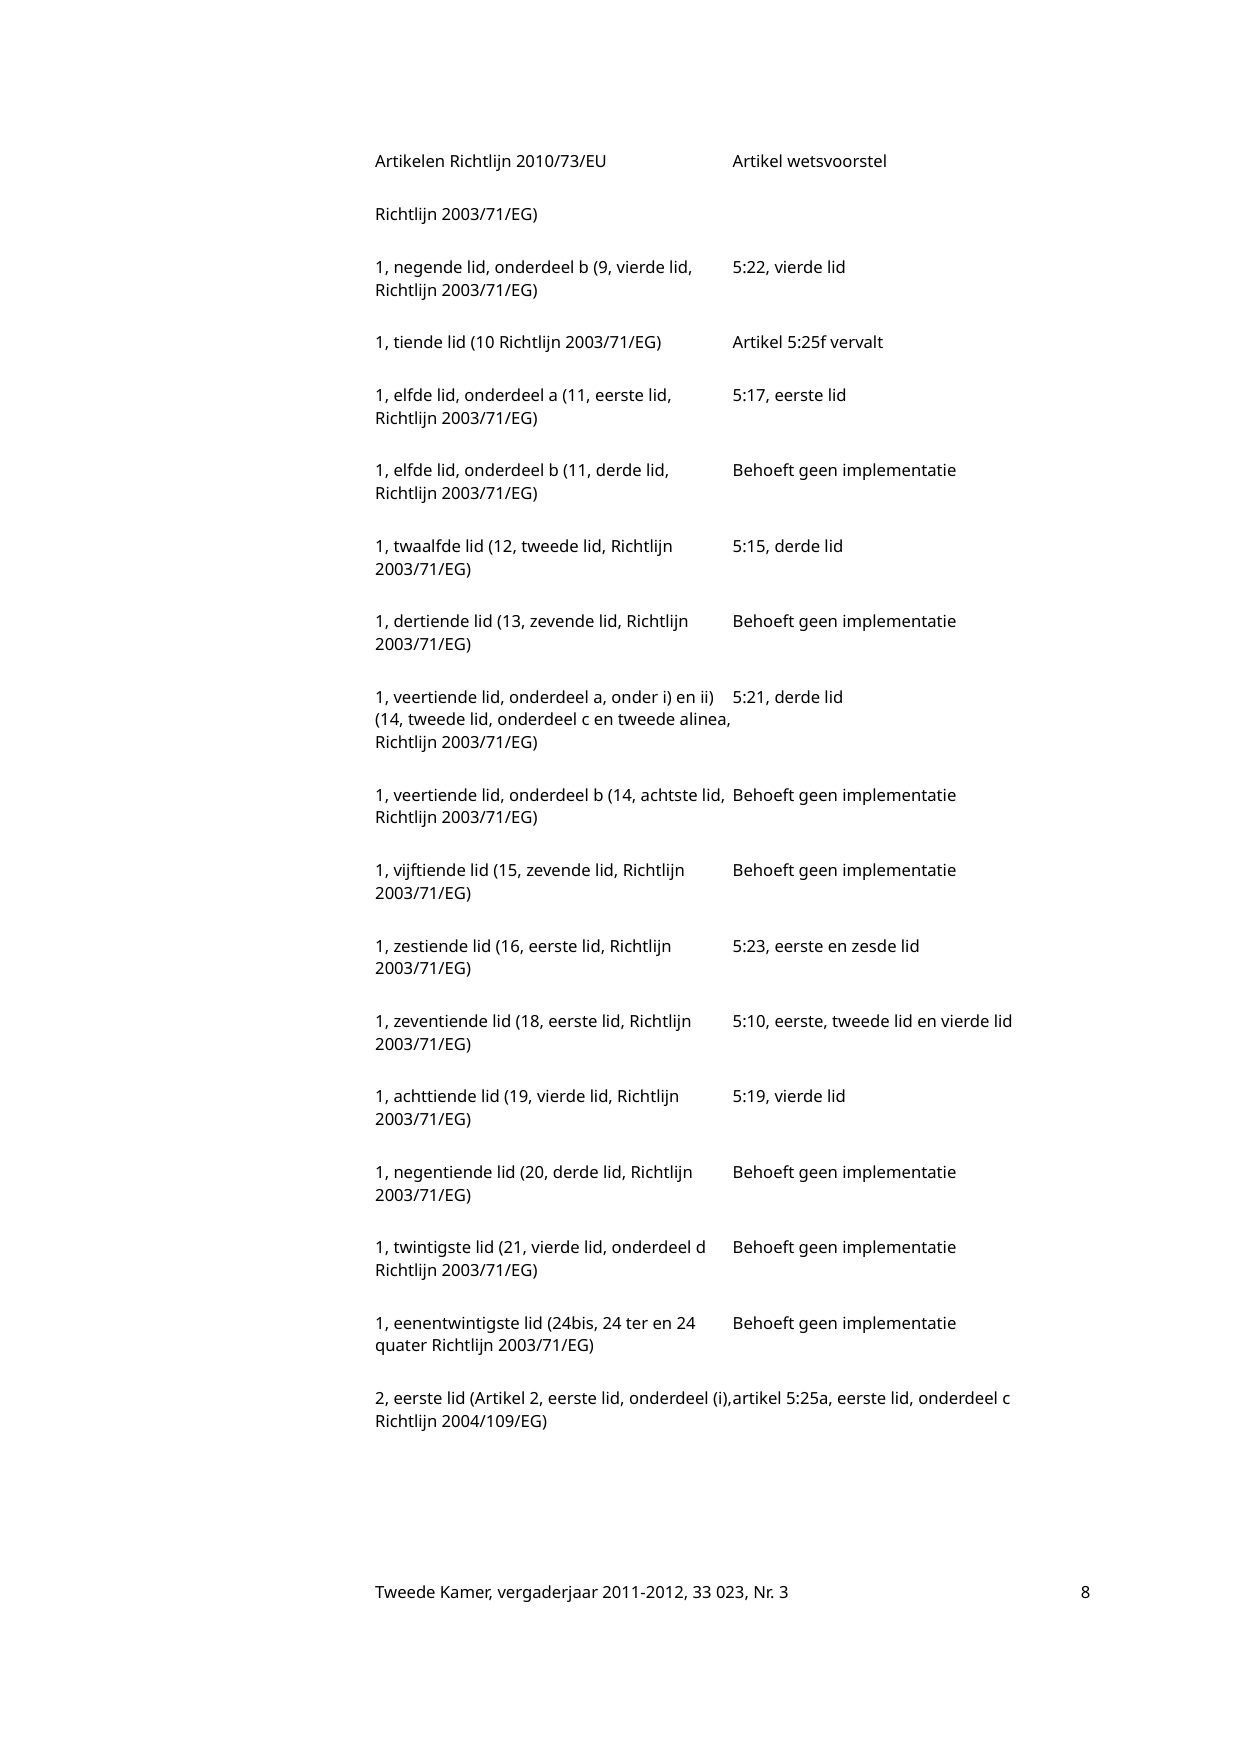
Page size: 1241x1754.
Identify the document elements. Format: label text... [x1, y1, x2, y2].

table_cell Behoeft geen implementatie [733, 610, 1090, 685]
table_cell 5:22, vierde lid [733, 255, 1090, 331]
table_cell 1, vijftiende lid (15, zevende lid, Richtlijn 2003/71/EG) [375, 859, 732, 934]
table_cell artikel 5:25a, eerste lid, onderdeel c [733, 1387, 1090, 1462]
table_cell 5:19, vierde lid [733, 1085, 1090, 1160]
table_cell Behoeft geen implementatie [733, 459, 1090, 534]
table_cell 1, zeventiende lid (18, eerste lid, Richtlijn 2003/71/EG) [375, 1010, 732, 1085]
table_header Artikel wetsvoorstel [733, 150, 1090, 203]
table_cell 5:23, eerste en zesde lid [733, 934, 1090, 1009]
table_cell 1, tiende lid (10 Richtlijn 2003/71/EG) [375, 331, 732, 383]
table_cell 5:17, eerste lid [733, 384, 1090, 459]
table_cell Richtlijn 2003/71/EG) [375, 203, 732, 255]
table_cell 1, twaalfde lid (12, tweede lid, Richtlijn 2003/71/EG) [375, 534, 732, 610]
table_cell Behoeft geen implementatie [733, 1311, 1090, 1387]
table_cell 1, negende lid, onderdeel b (9, vierde lid, Richtlijn 2003/71/EG) [375, 255, 732, 331]
table_cell 1, dertiende lid (13, zevende lid, Richtlijn 2003/71/EG) [375, 610, 732, 685]
table_cell 1, negentiende lid (20, derde lid, Richtlijn 2003/71/EG) [375, 1160, 732, 1236]
table_cell 5:10, eerste, tweede lid en vierde lid [733, 1010, 1090, 1085]
table_cell 1, achttiende lid (19, vierde lid, Richtlijn 2003/71/EG) [375, 1085, 732, 1160]
table_cell Behoeft geen implementatie [733, 1236, 1090, 1311]
table_cell 5:15, derde lid [733, 534, 1090, 610]
table_cell 1, elfde lid, onderdeel a (11, eerste lid, Richtlijn 2003/71/EG) [375, 384, 732, 459]
table_cell 1, zestiende lid (16, eerste lid, Richtlijn 2003/71/EG) [375, 934, 732, 1009]
table_cell 1, eenentwintigste lid (24bis, 24 ter en 24 quater Richtlijn 2003/71/EG) [375, 1311, 732, 1387]
table_cell [733, 203, 1090, 255]
table_header Artikelen Richtlijn 2010/73/EU [375, 150, 732, 203]
table_cell 1, veertiende lid, onderdeel b (14, achtste lid, Richtlijn 2003/71/EG) [375, 783, 732, 859]
table_cell Behoeft geen implementatie [733, 859, 1090, 934]
table_cell 1, twintigste lid (21, vierde lid, onderdeel d Richtlijn 2003/71/EG) [375, 1236, 732, 1311]
table_cell 2, eerste lid (Artikel 2, eerste lid, onderdeel (i), Richtlijn 2004/109/EG) [375, 1387, 732, 1462]
table_cell Behoeft geen implementatie [733, 1160, 1090, 1236]
table_cell Artikel 5:25f vervalt [733, 331, 1090, 383]
table_cell 1, veertiende lid, onderdeel a, onder i) en ii) (14, tweede lid, onderdeel c en tweede alinea, Richtlijn 2003/71/EG) [375, 685, 732, 783]
table_cell 1, elfde lid, onderdeel b (11, derde lid, Richtlijn 2003/71/EG) [375, 459, 732, 534]
table_cell 5:21, derde lid [733, 685, 1090, 783]
table_cell Behoeft geen implementatie [733, 783, 1090, 859]
